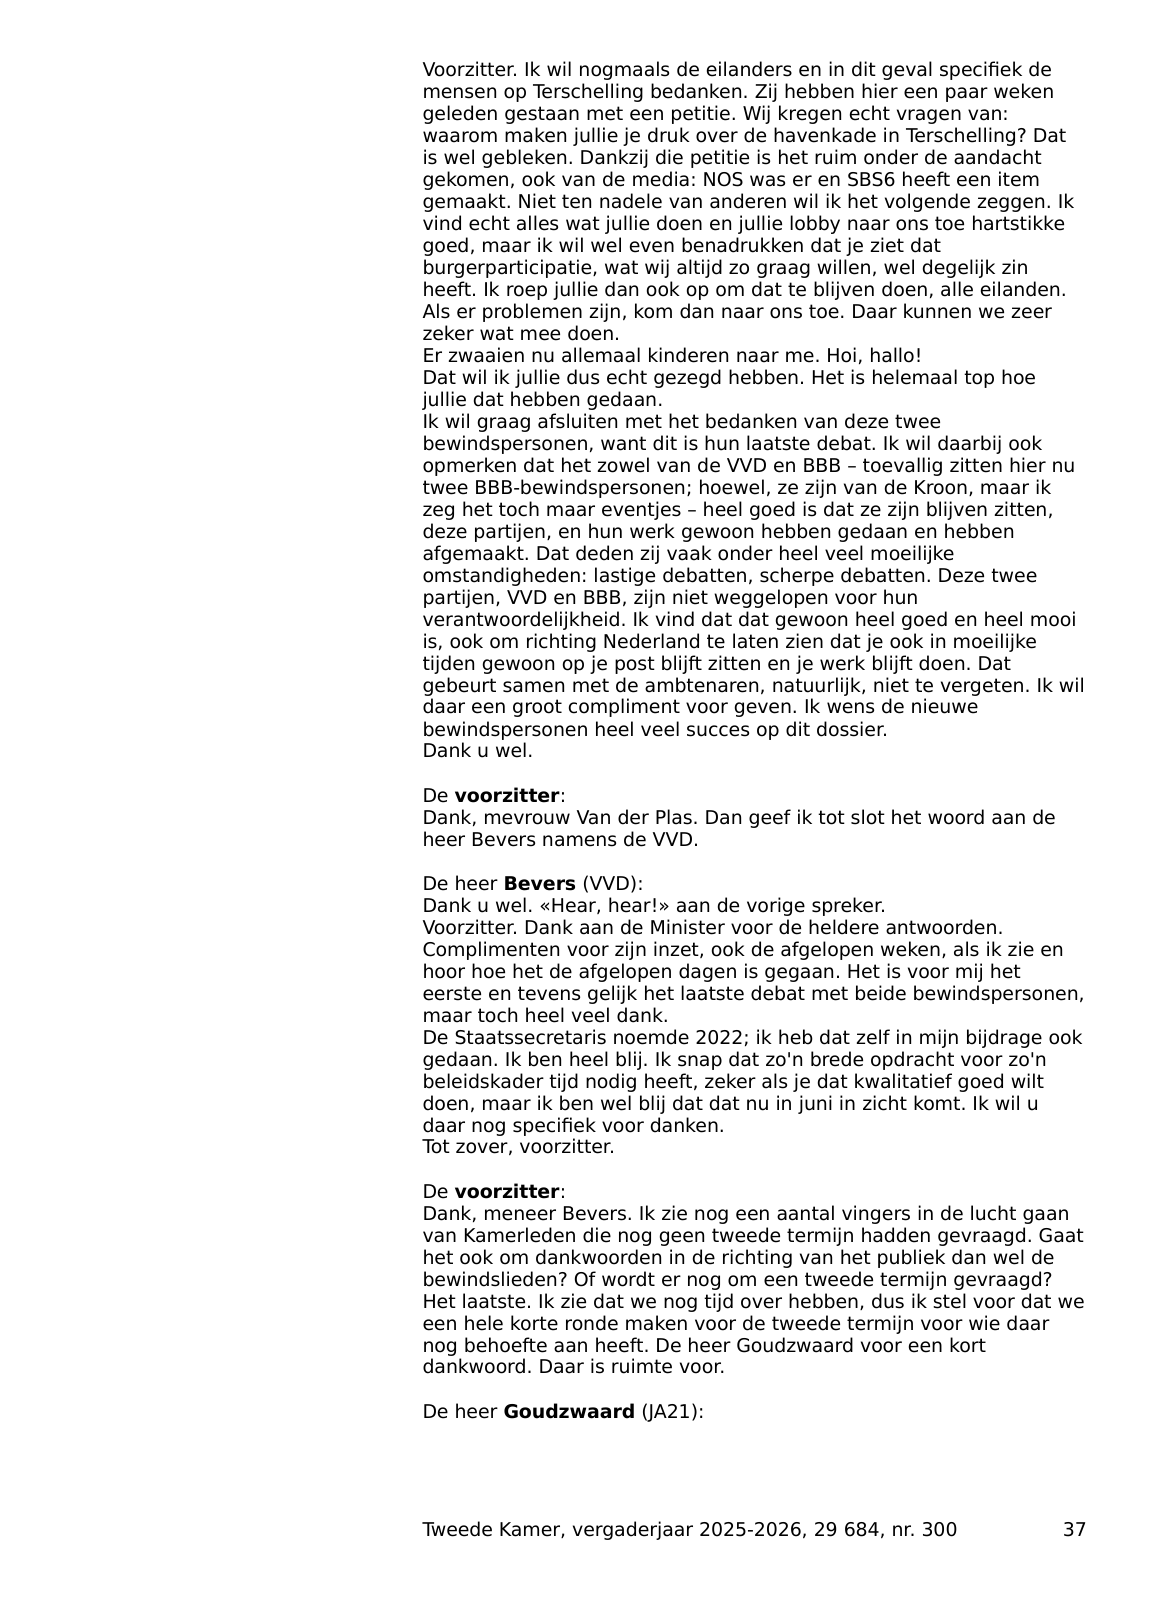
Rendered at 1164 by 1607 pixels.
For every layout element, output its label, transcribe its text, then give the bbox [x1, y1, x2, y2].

text De voorzitter: [422, 1181, 1087, 1203]
text De heer Bevers (VVD): [422, 873, 1087, 895]
text Er zwaaien nu allemaal kinderen naar me. Hoi, hallo! [422, 345, 1087, 367]
text De Staatssecretaris noemde 2022; ik heb dat zelf in mijn bijdrage ook gedaan. Ik ben heel blij. Ik snap dat zo'n brede opdracht voor zo'n beleidskader tijd nodig heeft, zeker als je dat kwalitatief goed wilt doen, maar ik ben wel blij dat dat nu in juni in zicht komt. Ik wil u daar nog specifiek voor danken. [422, 1027, 1087, 1136]
text Tot zover, voorzitter. [422, 1136, 1087, 1158]
text De heer Goudzwaard (JA21): [422, 1401, 1087, 1423]
text Dank u wel. [422, 740, 1087, 762]
text Voorzitter. Ik wil nogmaals de eilanders en in dit geval specifiek de mensen op Terschelling bedanken. Zij hebben hier een paar weken geleden gestaan met een petitie. Wij kregen echt vragen van: waarom maken jullie je druk over de havenkade in Terschelling? Dat is wel gebleken. Dankzij die petitie is het ruim onder de aandacht gekomen, ook van de media: NOS was er en SBS6 heeft een item gemaakt. Niet ten nadele van anderen wil ik het volgende zeggen. Ik vind echt alles wat jullie doen en jullie lobby naar ons toe hartstikke goed, maar ik wil wel even benadrukken dat je ziet dat burgerparticipatie, wat wij altijd zo graag willen, wel degelijk zin heeft. Ik roep jullie dan ook op om dat te blijven doen, alle eilanden. Als er problemen zijn, kom dan naar ons toe. Daar kunnen we zeer zeker wat mee doen. [422, 59, 1087, 345]
text Dat wil ik jullie dus echt gezegd hebben. Het is helemaal top hoe jullie dat hebben gedaan. [422, 367, 1087, 411]
text Ik wil graag afsluiten met het bedanken van deze twee bewindspersonen, want dit is hun laatste debat. Ik wil daarbij ook opmerken dat het zowel van de VVD en BBB – toevallig zitten hier nu twee BBB-bewindspersonen; hoewel, ze zijn van de Kroon, maar ik zeg het toch maar eventjes – heel goed is dat ze zijn blijven zitten, deze partijen, en hun werk gewoon hebben gedaan en hebben afgemaakt. Dat deden zij vaak onder heel veel moeilijke omstandigheden: lastige debatten, scherpe debatten. Deze twee partijen, VVD en BBB, zijn niet weggelopen voor hun verantwoordelijkheid. Ik vind dat dat gewoon heel goed en heel mooi is, ook om richting Nederland te laten zien dat je ook in moeilijke tijden gewoon op je post blijft zitten en je werk blijft doen. Dat gebeurt samen met de ambtenaren, natuurlijk, niet te vergeten. Ik wil daar een groot compliment voor geven. Ik wens de nieuwe bewindspersonen heel veel succes op dit dossier. [422, 411, 1087, 740]
text Dank, meneer Bevers. Ik zie nog een aantal vingers in de lucht gaan van Kamerleden die nog geen tweede termijn hadden gevraagd. Gaat het ook om dankwoorden in de richting van het publiek dan wel de bewindslieden? Of wordt er nog om een tweede termijn gevraagd? Het laatste. Ik zie dat we nog tijd over hebben, dus ik stel voor dat we een hele korte ronde maken voor de tweede termijn voor wie daar nog behoefte aan heeft. De heer Goudzwaard voor een kort dankwoord. Daar is ruimte voor. [422, 1203, 1087, 1378]
text Voorzitter. Dank aan de Minister voor de heldere antwoorden. Complimenten voor zijn inzet, ook de afgelopen weken, als ik zie en hoor hoe het de afgelopen dagen is gegaan. Het is voor mij het eerste en tevens gelijk het laatste debat met beide bewindspersonen, maar toch heel veel dank. [422, 917, 1087, 1027]
text Dank u wel. «Hear, hear!» aan de vorige spreker. [422, 895, 1087, 917]
text Dank, mevrouw Van der Plas. Dan geef ik tot slot het woord aan de heer Bevers namens de VVD. [422, 807, 1087, 851]
text De voorzitter: [422, 784, 1087, 807]
